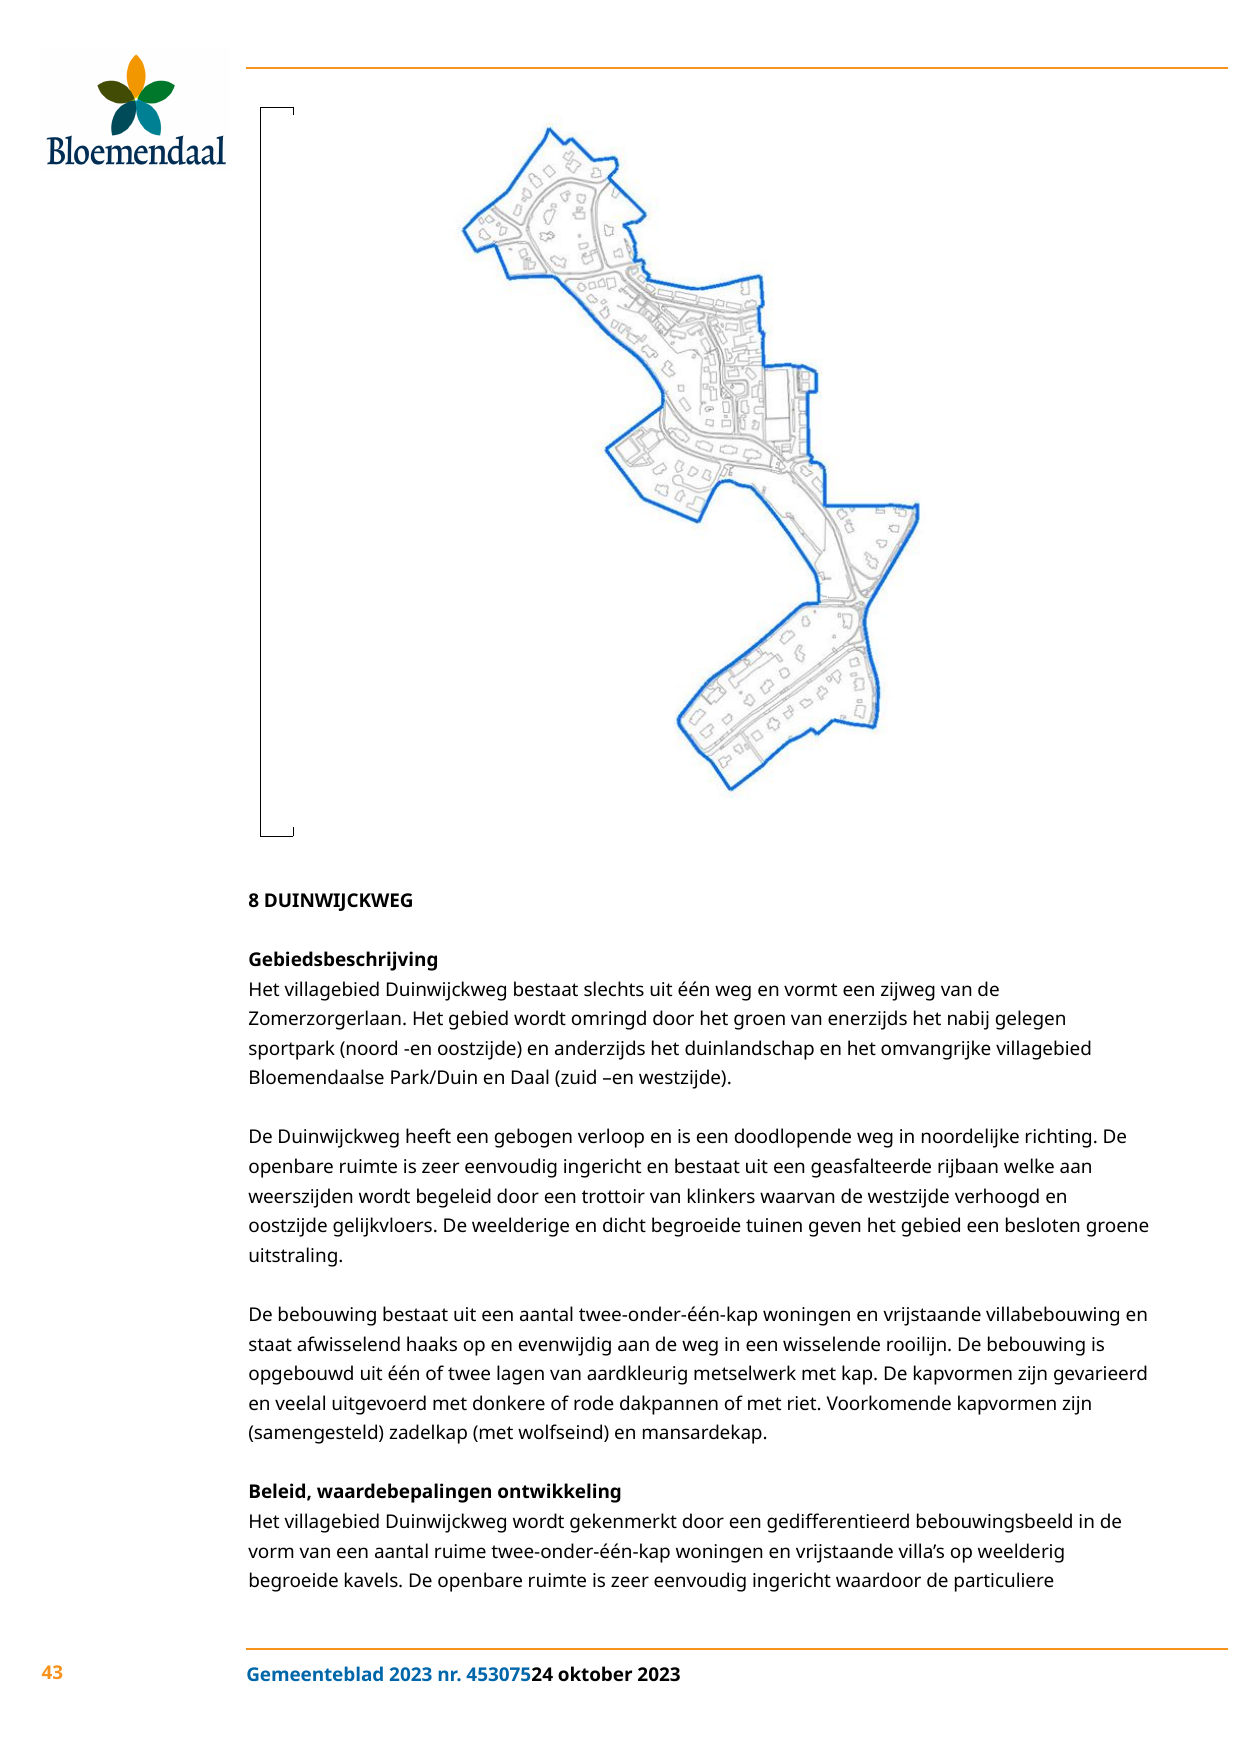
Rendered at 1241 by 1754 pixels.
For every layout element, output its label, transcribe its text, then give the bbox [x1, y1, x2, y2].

text 8 DUINWIJCKWEG [248, 887, 1152, 913]
text De Duinwijckweg heeft een gebogen verloop en is een doodlopende weg in noordelijke richting. De openbare ruimte is zeer eenvoudig ingericht en bestaat uit een geasfalteerde rijbaan welke aan weerszijden wordt begeleid door een trottoir van klinkers waarvan de westzijde verhoogd en oostzijde gelijkvloers. De weelderige en dicht begroeide tuinen geven het gebied een besloten groene uitstraling. [248, 1124, 1152, 1268]
text Het villagebied Duinwijckweg bestaat slechts uit één weg en vormt een zijweg van de Zomerzorgerlaan. Het gebied wordt omringd door het groen van enerzijds het nabij gelegen sportpark (noord -en oostzijde) en anderzijds het duinlandschap en het omvangrijke villagebied Bloemendaalse Park/Duin en Daal (zuid –en westzijde). [248, 976, 1152, 1090]
text Gebiedsbeschrijving [248, 946, 1152, 972]
text Het villagebied Duinwijckweg wordt gekenmerkt door een gedifferentieerd bebouwingsbeeld in de vorm van een aantal ruime twee-onder-één-kap woningen en vrijstaande villa’s op weelderig begroeide kavels. De openbare ruimte is zeer eenvoudig ingericht waardoor de particuliere [248, 1508, 1152, 1593]
text Beleid, waardebepalingen ontwikkeling [248, 1479, 1152, 1504]
text De bebouwing bestaat uit een aantal twee-onder-één-kap woningen en vrijstaande villabebouwing en staat afwisselend haaks op en evenwijdig aan de weg in een wisselende rooilijn. De bebouwing is opgebouwd uit één of twee lagen van aardkleurig metselwerk met kap. De kapvormen zijn gevarieerd en veelal uitgevoerd met donkere of rode dakpannen of met riet. Voorkomende kapvormen zijn (samengesteld) zadelkap (met wolfseind) en mansardekap. [248, 1301, 1152, 1445]
picture [268, 115, 1173, 827]
picture [41, 47, 231, 172]
